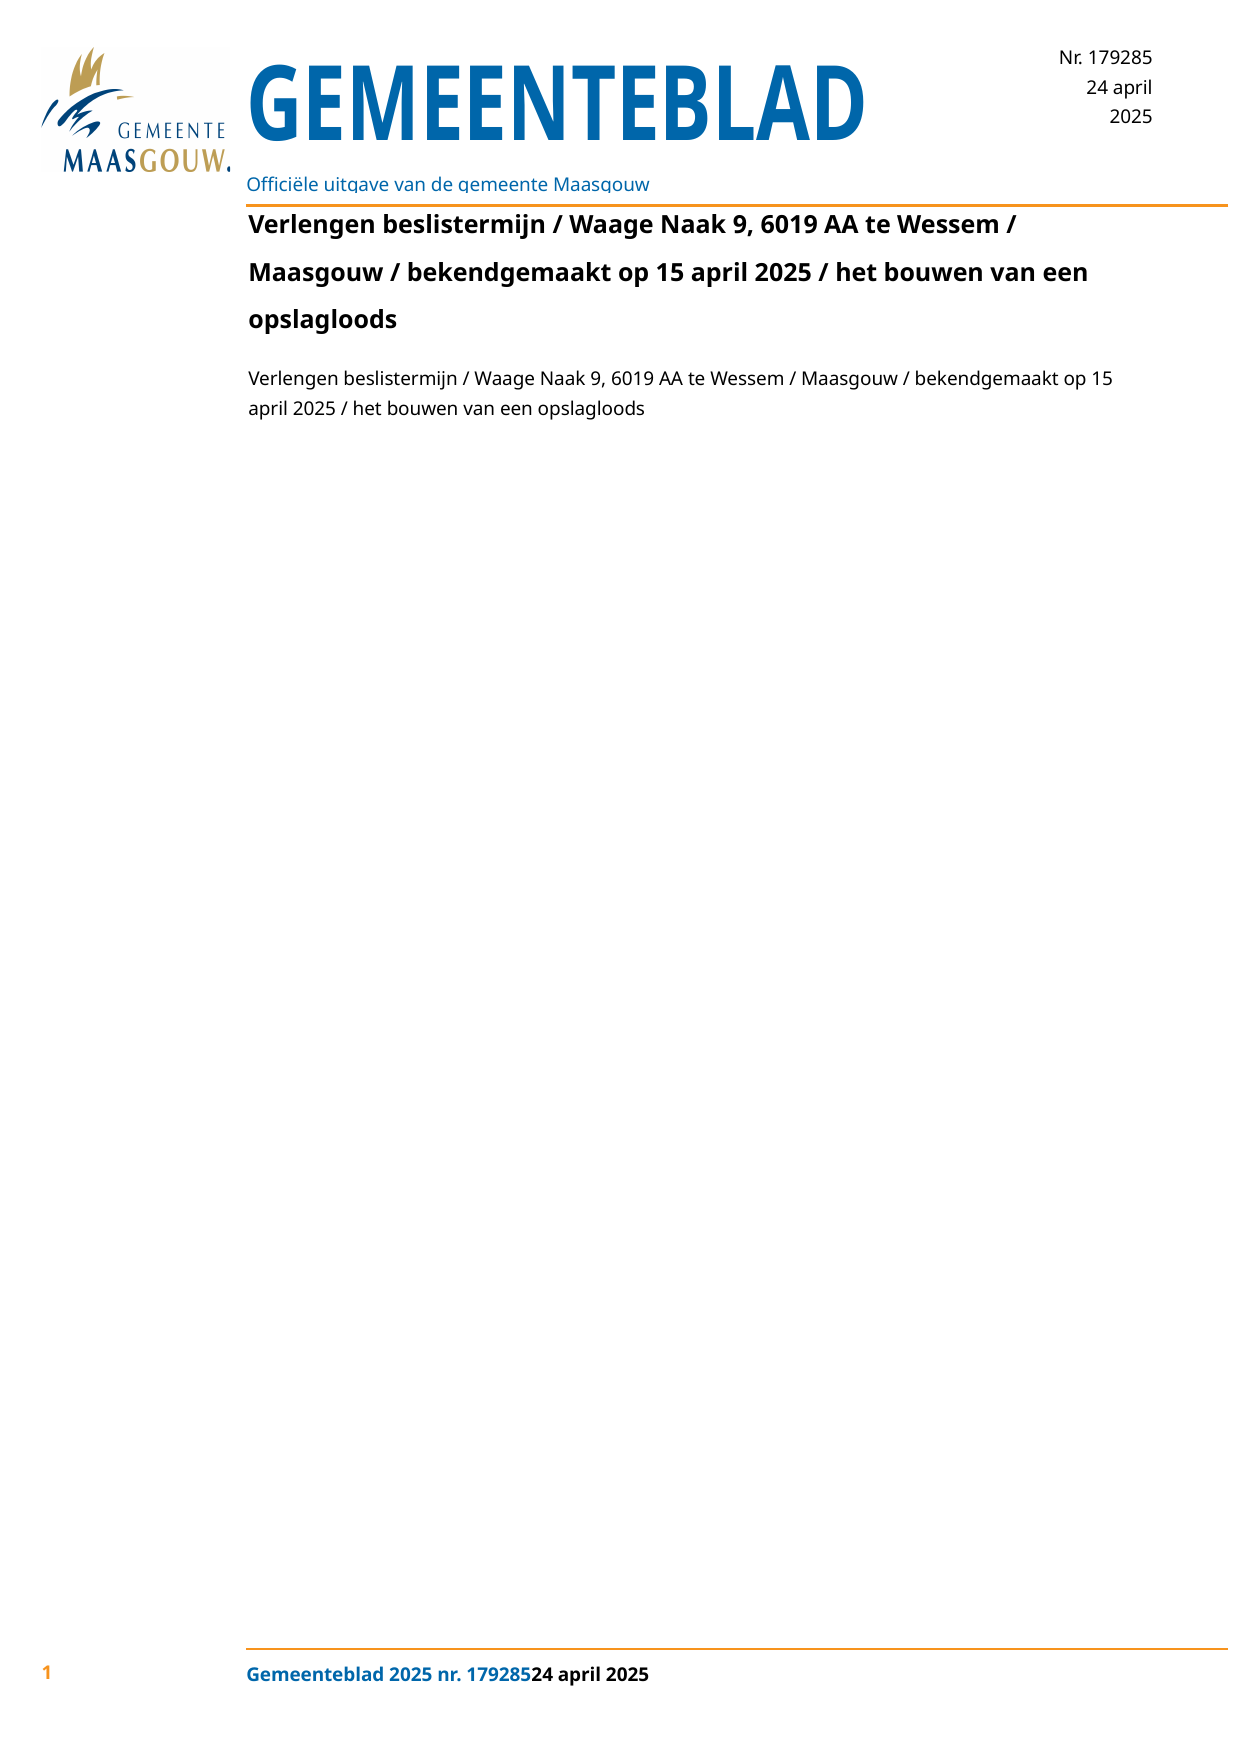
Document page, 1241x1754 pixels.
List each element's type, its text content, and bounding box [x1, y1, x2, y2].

text Verlengen beslistermijn / Waage Naak 9, 6019 AA te Wessem / Maasgouw / bekendgemaakt op 15 april 2025 / het bouwen van een opslagloods [248, 366, 1152, 421]
text Verlengen beslistermijn / Waage Naak 9, 6019 AA te Wessem / Maasgouw / bekendgemaakt op 15 april 2025 / het bouwen van een opslagloods [248, 207, 1152, 336]
picture [41, 47, 231, 172]
